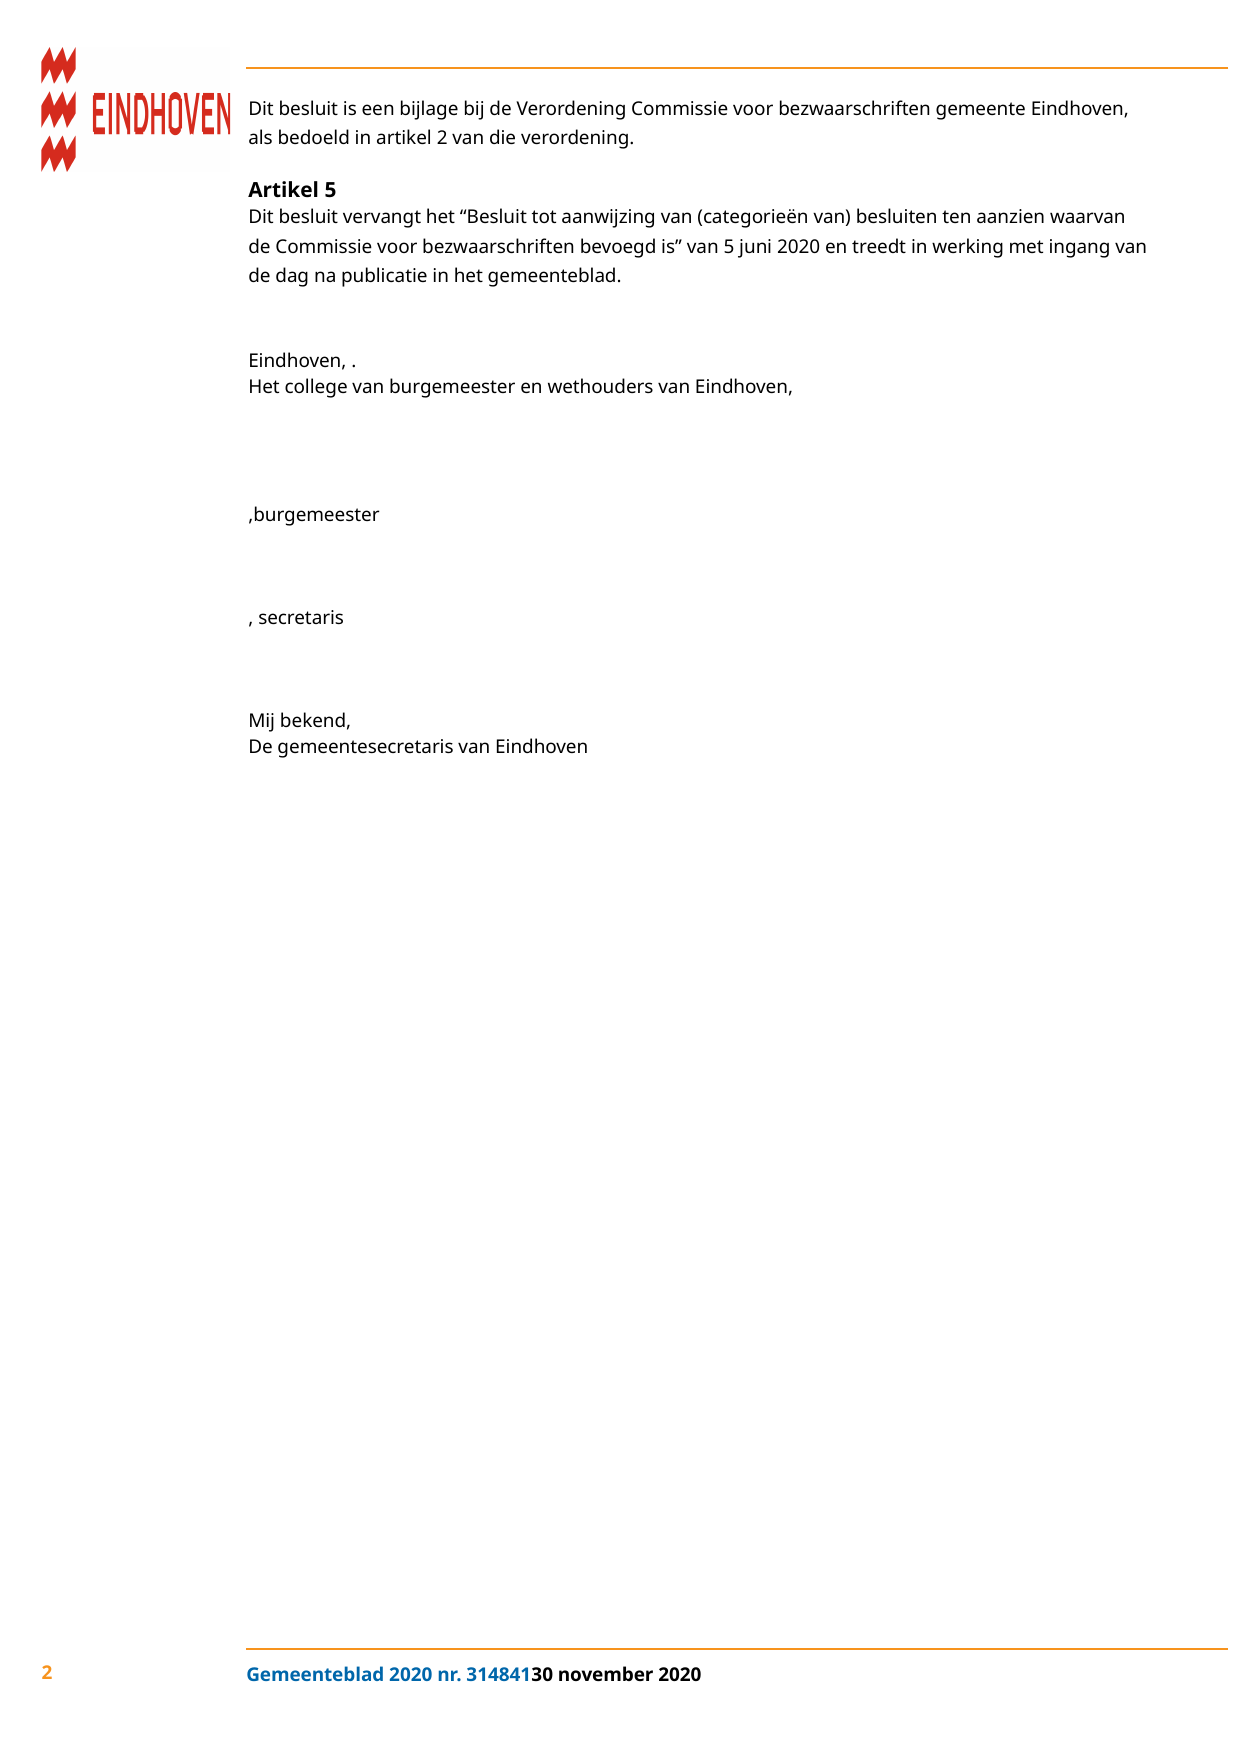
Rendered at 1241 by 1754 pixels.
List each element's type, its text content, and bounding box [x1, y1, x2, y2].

text Dit besluit is een bijlage bij de Verordening Commissie voor bezwaarschriften gemeente Eindhoven, als bedoeld in artikel 2 van die verordening. [248, 95, 1152, 150]
text De gemeentesecretaris van Eindhoven [248, 733, 1152, 759]
text Dit besluit vervangt het “Besluit tot aanwijzing van (categorieën van) besluiten ten aanzien waarvan de Commissie voor bezwaarschriften bevoegd is” van 5 juni 2020 en treedt in werking met ingang van de dag na publicatie in het gemeenteblad. [248, 203, 1152, 288]
text Eindhoven, . [248, 347, 1152, 373]
text ,burgemeester [248, 502, 1152, 527]
text Het college van burgemeester en wethouders van Eindhoven, [248, 373, 1152, 399]
text , secretaris [248, 604, 1152, 630]
text Artikel 5 [248, 175, 1152, 203]
picture [41, 47, 231, 172]
text Mij bekend, [248, 707, 1152, 733]
